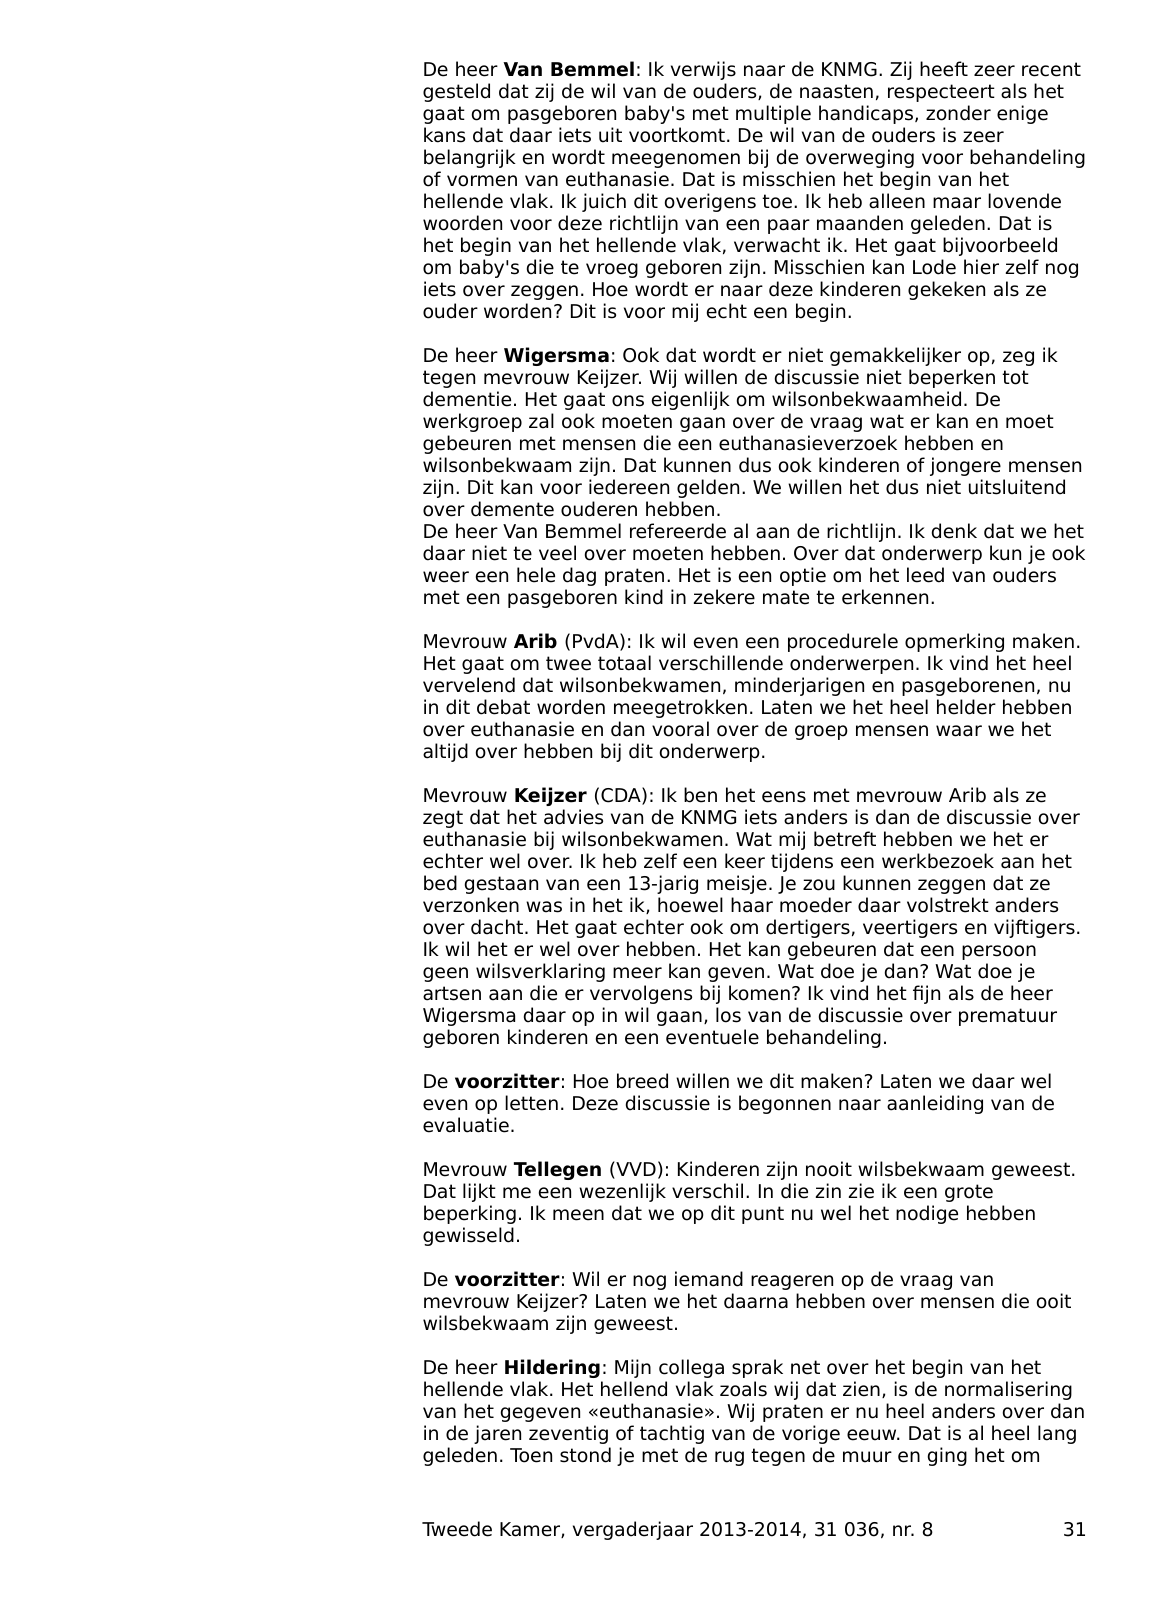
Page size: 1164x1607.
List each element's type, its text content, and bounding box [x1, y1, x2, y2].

text Mevrouw Tellegen (VVD): Kinderen zijn nooit wilsbekwaam geweest. Dat lijkt me een wezenlijk verschil. In die zin zie ik een grote beperking. Ik meen dat we op dit punt nu wel het nodige hebben gewisseld. [422, 1159, 1087, 1247]
text De voorzitter: Wil er nog iemand reageren op de vraag van mevrouw Keijzer? Laten we het daarna hebben over mensen die ooit wilsbekwaam zijn geweest. [422, 1269, 1087, 1335]
text Mevrouw Arib (PvdA): Ik wil even een procedurele opmerking maken. Het gaat om twee totaal verschillende onderwerpen. Ik vind het heel vervelend dat wilsonbekwamen, minderjarigen en pasgeborenen, nu in dit debat worden meegetrokken. Laten we het heel helder hebben over euthanasie en dan vooral over de groep mensen waar we het altijd over hebben bij dit onderwerp. [422, 631, 1087, 763]
text De heer Van Bemmel refereerde al aan de richtlijn. Ik denk dat we het daar niet te veel over moeten hebben. Over dat onderwerp kun je ook weer een hele dag praten. Het is een optie om het leed van ouders met een pasgeboren kind in zekere mate te erkennen. [422, 521, 1087, 609]
text De voorzitter: Hoe breed willen we dit maken? Laten we daar wel even op letten. Deze discussie is begonnen naar aanleiding van de evaluatie. [422, 1071, 1087, 1137]
text De heer Hildering: Mijn collega sprak net over het begin van het hellende vlak. Het hellend vlak zoals wij dat zien, is de normalisering van het gegeven «euthanasie». Wij praten er nu heel anders over dan in de jaren zeventig of tachtig van de vorige eeuw. Dat is al heel lang geleden. Toen stond je met de rug tegen de muur en ging het om [422, 1357, 1087, 1467]
text De heer Van Bemmel: Ik verwijs naar de KNMG. Zij heeft zeer recent gesteld dat zij de wil van de ouders, de naasten, respecteert als het gaat om pasgeboren baby's met multiple handicaps, zonder enige kans dat daar iets uit voortkomt. De wil van de ouders is zeer belangrijk en wordt meegenomen bij de overweging voor behandeling of vormen van euthanasie. Dat is misschien het begin van het hellende vlak. Ik juich dit overigens toe. Ik heb alleen maar lovende woorden voor deze richtlijn van een paar maanden geleden. Dat is het begin van het hellende vlak, verwacht ik. Het gaat bijvoorbeeld om baby's die te vroeg geboren zijn. Misschien kan Lode hier zelf nog iets over zeggen. Hoe wordt er naar deze kinderen gekeken als ze ouder worden? Dit is voor mij echt een begin. [422, 59, 1087, 323]
text De heer Wigersma: Ook dat wordt er niet gemakkelijker op, zeg ik tegen mevrouw Keijzer. Wij willen de discussie niet beperken tot dementie. Het gaat ons eigenlijk om wilsonbekwaamheid. De werkgroep zal ook moeten gaan over de vraag wat er kan en moet gebeuren met mensen die een euthanasieverzoek hebben en wilsonbekwaam zijn. Dat kunnen dus ook kinderen of jongere mensen zijn. Dit kan voor iedereen gelden. We willen het dus niet uitsluitend over demente ouderen hebben. [422, 345, 1087, 521]
text Mevrouw Keijzer (CDA): Ik ben het eens met mevrouw Arib als ze zegt dat het advies van de KNMG iets anders is dan de discussie over euthanasie bij wilsonbekwamen. Wat mij betreft hebben we het er echter wel over. Ik heb zelf een keer tijdens een werkbezoek aan het bed gestaan van een 13-jarig meisje. Je zou kunnen zeggen dat ze verzonken was in het ik, hoewel haar moeder daar volstrekt anders over dacht. Het gaat echter ook om dertigers, veertigers en vijftigers. Ik wil het er wel over hebben. Het kan gebeuren dat een persoon geen wilsverklaring meer kan geven. Wat doe je dan? Wat doe je artsen aan die er vervolgens bij komen? Ik vind het fijn als de heer Wigersma daar op in wil gaan, los van de discussie over prematuur geboren kinderen en een eventuele behandeling. [422, 785, 1087, 1049]
